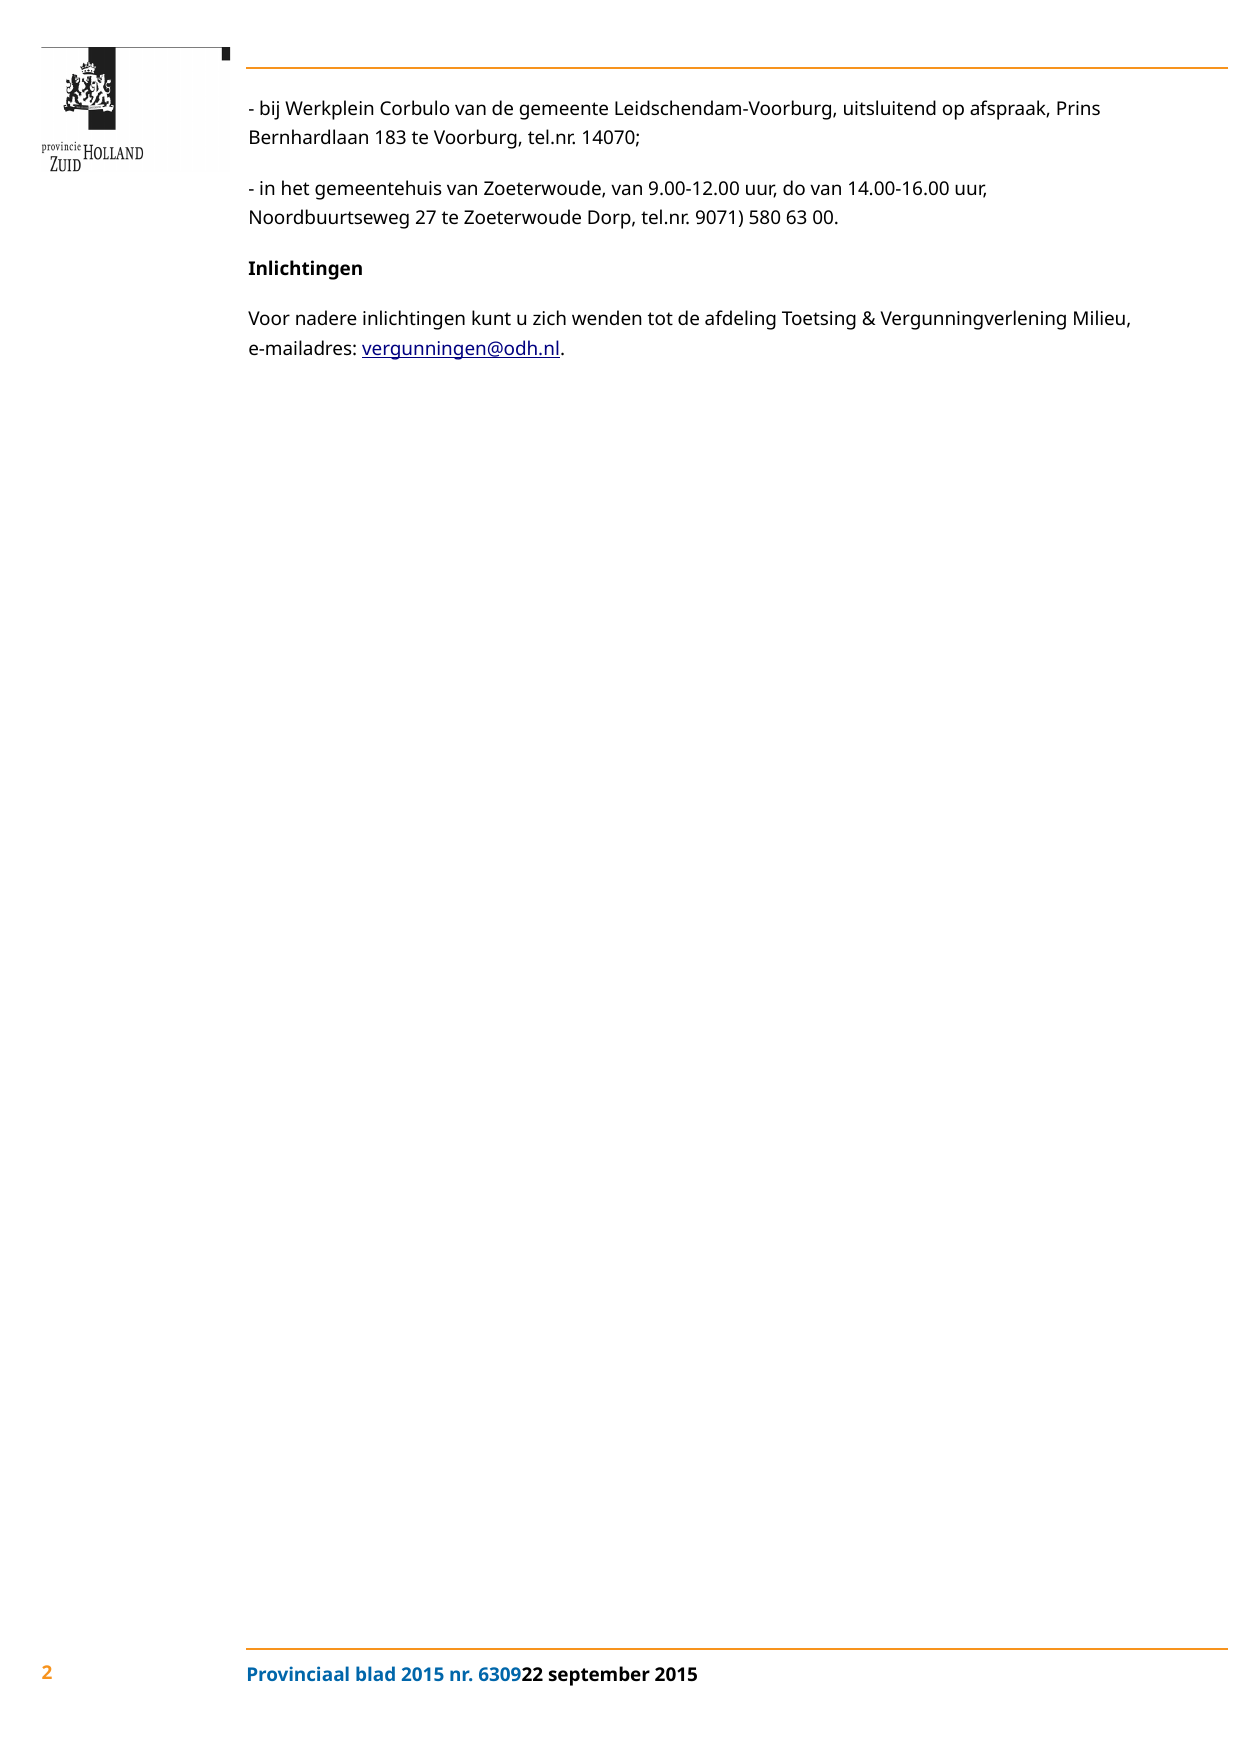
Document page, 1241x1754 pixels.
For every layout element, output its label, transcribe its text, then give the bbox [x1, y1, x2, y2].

text Inlichtingen [248, 255, 1152, 281]
text - bij Werkplein Corbulo van de gemeente Leidschendam-Voorburg, uitsluitend op afspraak, Prins Bernhardlaan 183 te Voorburg, tel.nr. 14070; [248, 95, 1152, 150]
picture [41, 47, 231, 172]
text Voor nadere inlichtingen kunt u zich wenden tot de afdeling Toetsing & Vergunningverlening Milieu, e-mailadres: vergunningen@odh.nl. [248, 305, 1152, 361]
text - in het gemeentehuis van Zoeterwoude, van 9.00-12.00 uur, do van 14.00-16.00 uur, Noordbuurtseweg 27 te Zoeterwoude Dorp, tel.nr. 9071) 580 63 00. [248, 175, 1152, 230]
